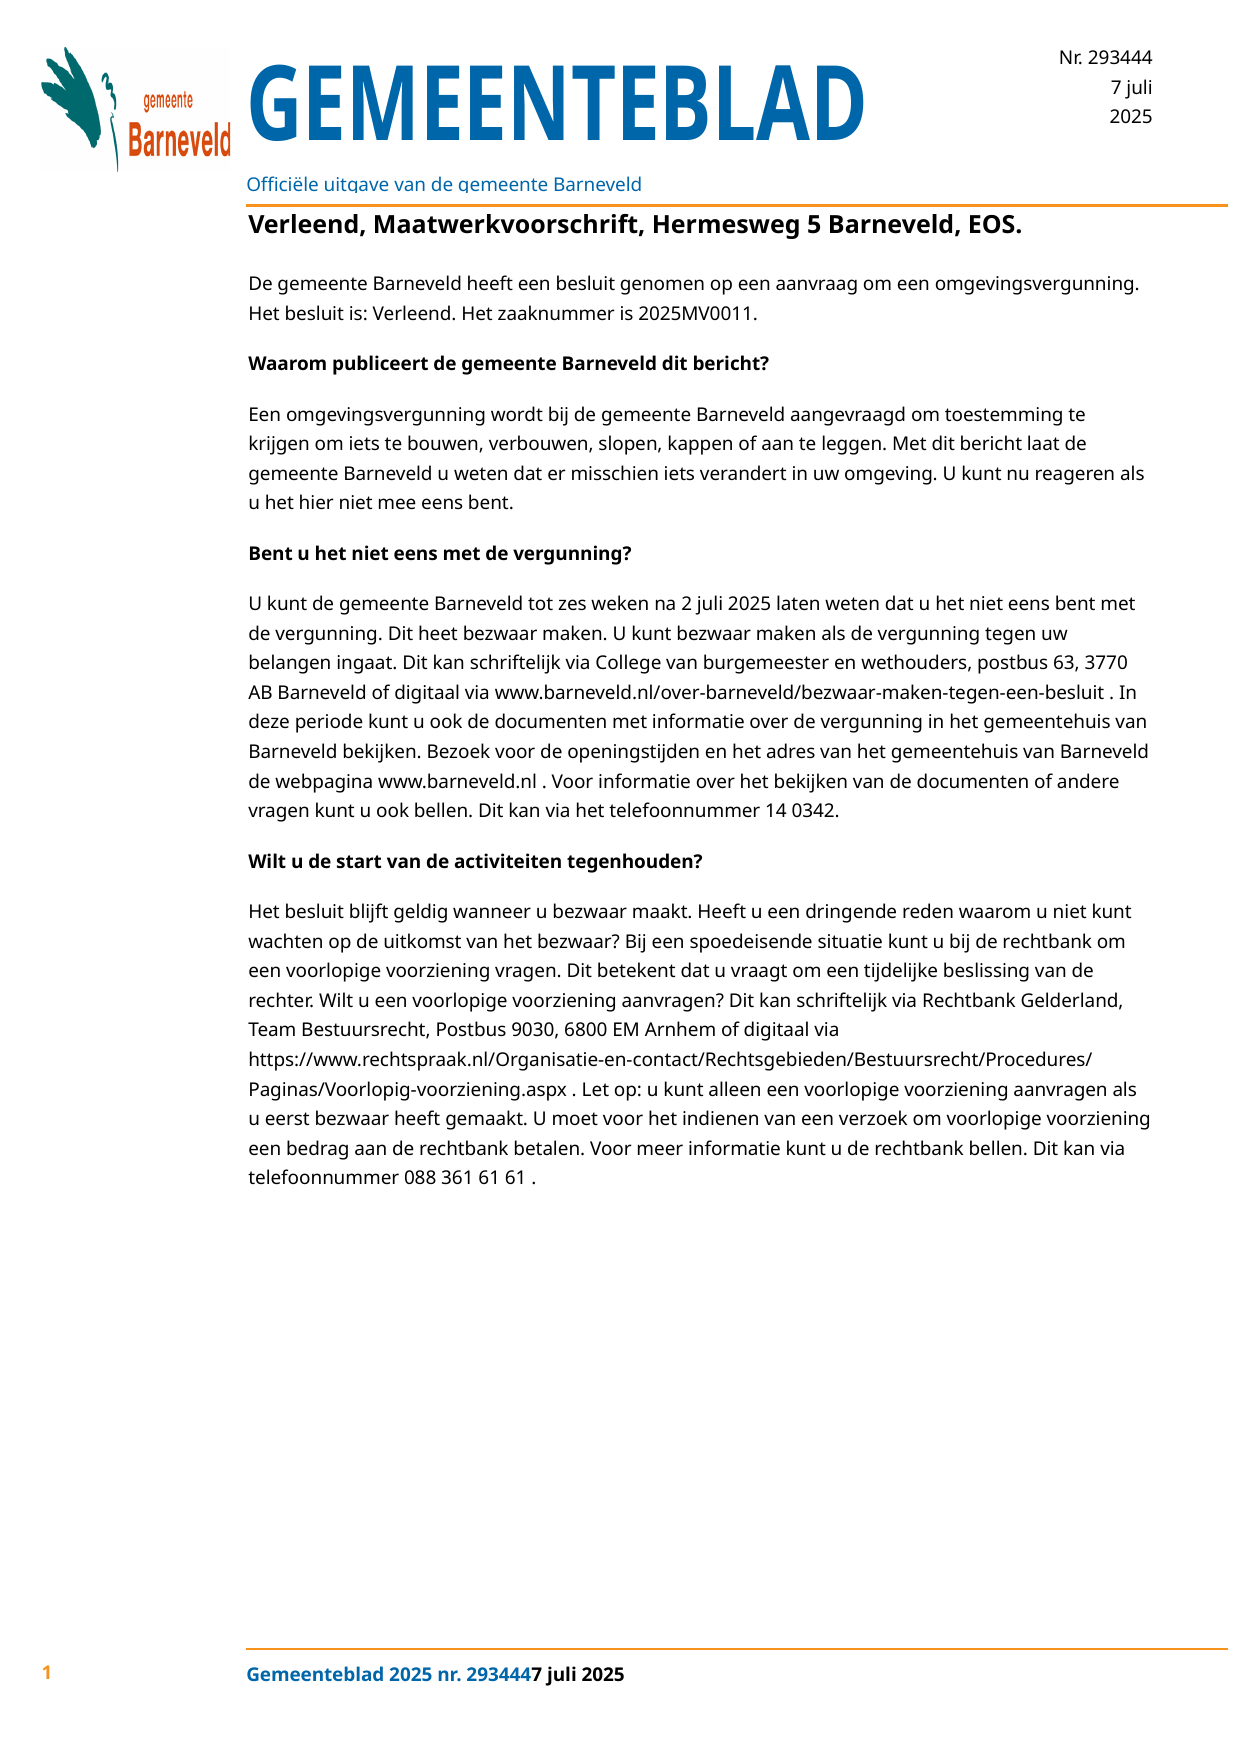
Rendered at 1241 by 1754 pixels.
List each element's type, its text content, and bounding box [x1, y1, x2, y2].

text Het besluit blijft geldig wanneer u bezwaar maakt. Heeft u een dringende reden waarom u niet kunt wachten op de uitkomst van het bezwaar? Bij een spoedeisende situatie kunt u bij de rechtbank om een voorlopige voorziening vragen. Dit betekent dat u vraagt om een tijdelijke beslissing van de rechter. Wilt u een voorlopige voorziening aanvragen? Dit kan schriftelijk via Rechtbank Gelderland, Team Bestuursrecht, Postbus 9030, 6800 EM Arnhem of digitaal via https://www.rechtspraak.nl/Organisatie-en-contact/Rechtsgebieden/Bestuursrecht/Procedures/Paginas/Voorlopig-voorziening.aspx . Let op: u kunt alleen een voorlopige voorziening aanvragen als u eerst bezwaar heeft gemaakt. U moet voor het indienen van een verzoek om voorlopige voorziening een bedrag aan de rechtbank betalen. Voor meer informatie kunt u de rechtbank bellen. Dit kan via telefoonnummer 088 361 61 61 . [248, 898, 1152, 1190]
picture [41, 47, 231, 172]
text De gemeente Barneveld heeft een besluit genomen op een aanvraag om een omgevingsvergunning. Het besluit is: Verleend. Het zaaknummer is 2025MV0011. [248, 270, 1152, 326]
text U kunt de gemeente Barneveld tot zes weken na 2 juli 2025 laten weten dat u het niet eens bent met de vergunning. Dit heet bezwaar maken. U kunt bezwaar maken als de vergunning tegen uw belangen ingaat. Dit kan schriftelijk via College van burgemeester en wethouders, postbus 63, 3770 AB Barneveld of digitaal via www.barneveld.nl/over-barneveld/bezwaar-maken-tegen-een-besluit . In deze periode kunt u ook de documenten met informatie over de vergunning in het gemeentehuis van Barneveld bekijken. Bezoek voor de openingstijden en het adres van het gemeentehuis van Barneveld de webpagina www.barneveld.nl . Voor informatie over het bekijken van de documenten of andere vragen kunt u ook bellen. Dit kan via het telefoonnummer 14 0342. [248, 590, 1152, 823]
text Waarom publiceert de gemeente Barneveld dit bericht? [248, 350, 1152, 376]
text Verleend, Maatwerkvoorschrift, Hermesweg 5 Barneveld, EOS. [248, 207, 1152, 241]
text Wilt u de start van de activiteiten tegenhouden? [248, 848, 1152, 873]
text Een omgevingsvergunning wordt bij de gemeente Barneveld aangevraagd om toestemming te krijgen om iets te bouwen, verbouwen, slopen, kappen of aan te leggen. Met dit bericht laat de gemeente Barneveld u weten dat er misschien iets verandert in uw omgeving. U kunt nu reageren als u het hier niet mee eens bent. [248, 401, 1152, 515]
text Bent u het niet eens met de vergunning? [248, 540, 1152, 566]
